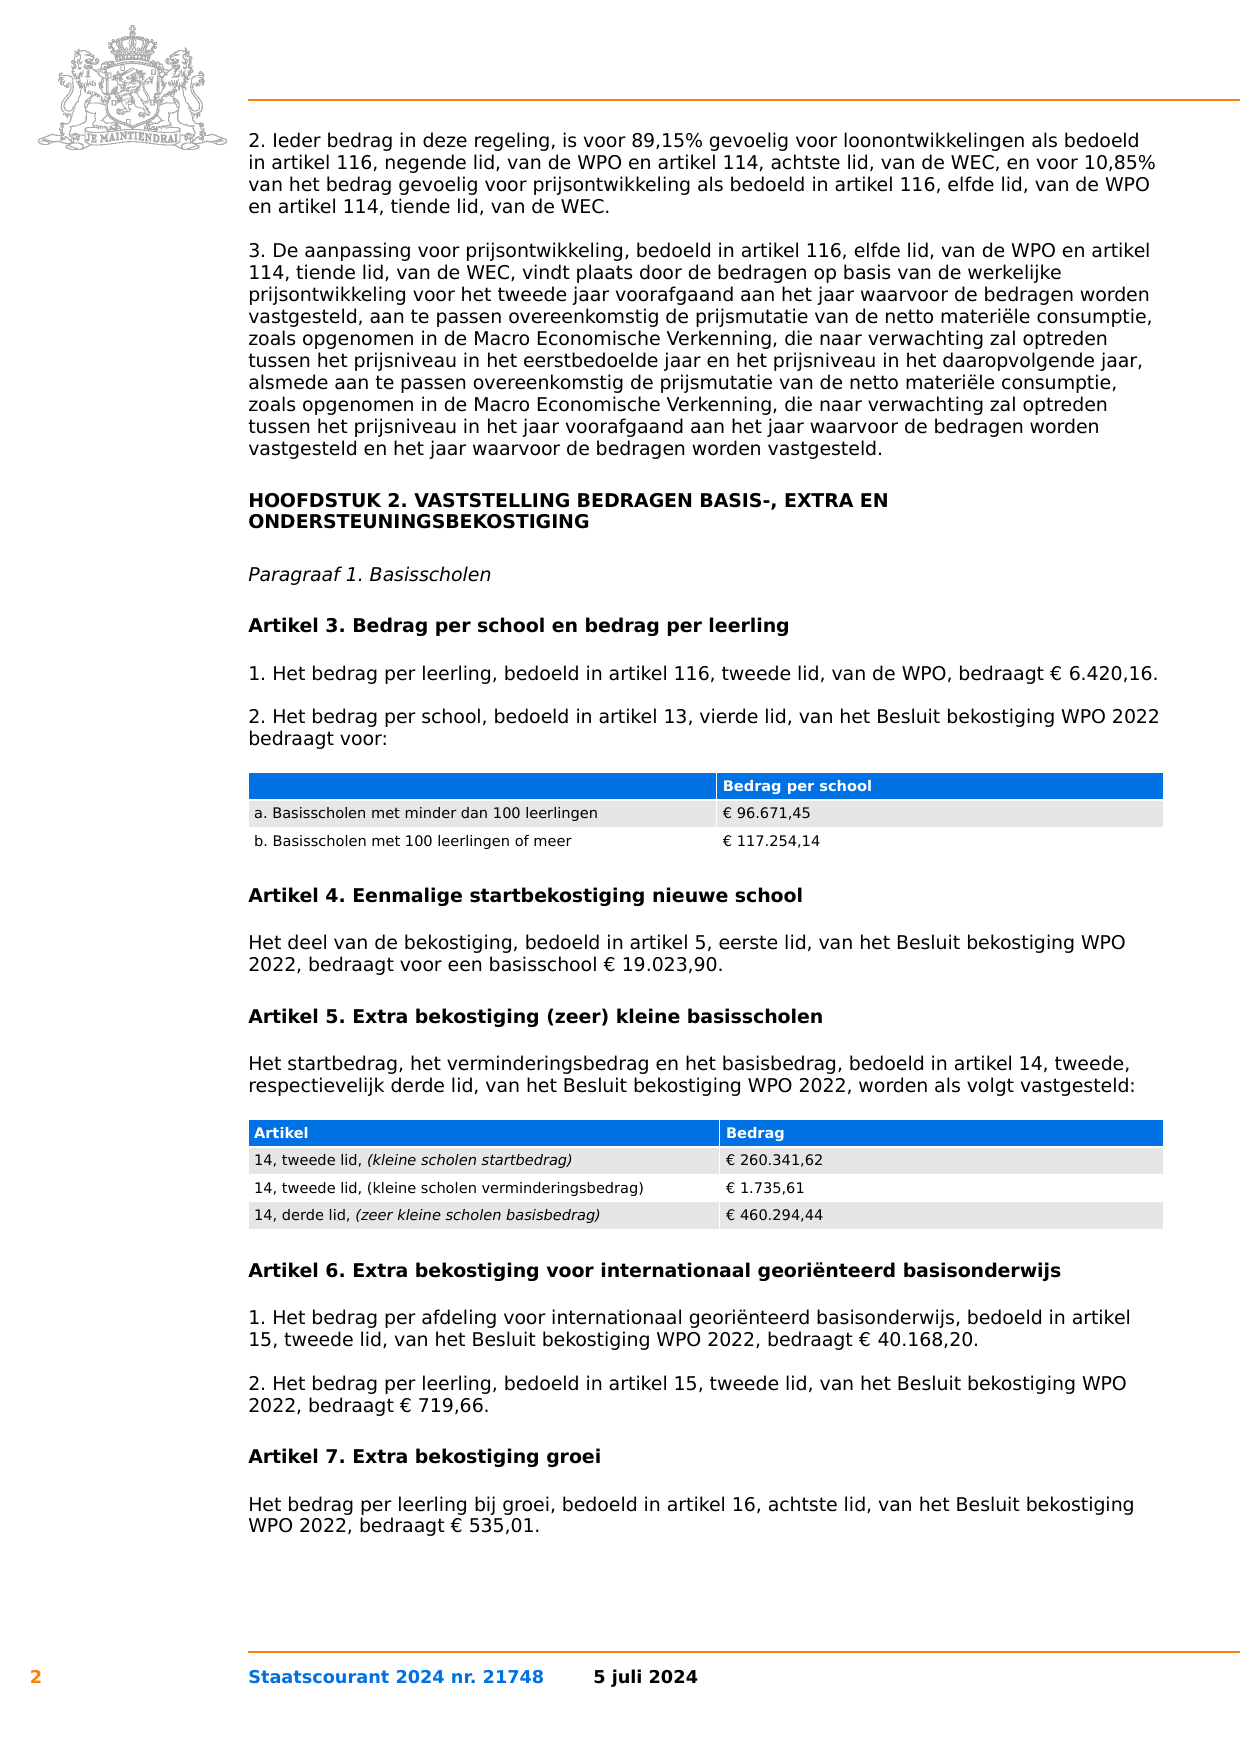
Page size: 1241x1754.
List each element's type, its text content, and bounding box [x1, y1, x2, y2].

picture [38, 25, 227, 150]
text 2. Het bedrag per school, bedoeld in artikel 13, vierde lid, van het Besluit bekostiging WPO 2022 bedraagt voor: [248, 706, 1163, 750]
subtitle Artikel 6. Extra bekostiging voor internationaal georiënteerd basisonderwijs [248, 1260, 1163, 1282]
subtitle HOOFDSTUK 2. VASTSTELLING BEDRAGEN BASIS-, EXTRA EN ONDERSTEUNINGSBEKOSTIGING [248, 489, 1163, 533]
table_header [249, 773, 716, 799]
text 3. De aanpassing voor prijsontwikkeling, bedoeld in artikel 116, elfde lid, van de WPO en artikel 114, tiende lid, van de WEC, vindt plaats door de bedragen op basis van de werkelijke prijsontwikkeling voor het tweede jaar voorafgaand aan het jaar waarvoor de bedragen worden vastgesteld, aan te passen overeenkomstig de prijsmutatie van de netto materiële consumptie, zoals opgenomen in de Macro Economische Verkenning, die naar verwachting zal optreden tussen het prijsniveau in het eerstbedoelde jaar en het prijsniveau in het daaropvolgende jaar, alsmede aan te passen overeenkomstig de prijsmutatie van de netto materiële consumptie, zoals opgenomen in de Macro Economische Verkenning, die naar verwachting zal optreden tussen het prijsniveau in het jaar voorafgaand aan het jaar waarvoor de bedragen worden vastgesteld en het jaar waarvoor de bedragen worden vastgesteld. [248, 240, 1163, 459]
table_header Bedrag per school [717, 773, 1163, 799]
subtitle Artikel 4. Eenmalige startbekostiging nieuwe school [248, 885, 1163, 907]
table_cell € 260.341,62 [720, 1148, 1163, 1174]
table_cell 14, derde lid, (zeer kleine scholen basisbedrag) [249, 1202, 719, 1229]
table_cell b. Basisscholen met 100 leerlingen of meer [249, 828, 716, 854]
table_cell € 96.671,45 [717, 801, 1163, 827]
text 1. Het bedrag per leerling, bedoeld in artikel 116, tweede lid, van de WPO, bedraagt € 6.420,16. [248, 662, 1163, 684]
table_header Bedrag [720, 1120, 1163, 1146]
table_cell 14, tweede lid, (kleine scholen verminderingsbedrag) [249, 1175, 719, 1201]
text Het startbedrag, het verminderingsbedrag en het basisbedrag, bedoeld in artikel 14, tweede, respectievelijk derde lid, van het Besluit bekostiging WPO 2022, worden als volgt vastgesteld: [248, 1053, 1163, 1097]
text 2. Ieder bedrag in deze regeling, is voor 89,15% gevoelig voor loonontwikkelingen als bedoeld in artikel 116, negende lid, van de WPO en artikel 114, achtste lid, van de WEC, en voor 10,85% van het bedrag gevoelig voor prijsontwikkeling als bedoeld in artikel 116, elfde lid, van de WPO en artikel 114, tiende lid, van de WEC. [248, 130, 1163, 218]
text Het bedrag per leerling bij groei, bedoeld in artikel 16, achtste lid, van het Besluit bekostiging WPO 2022, bedraagt € 535,01. [248, 1493, 1163, 1537]
subtitle Artikel 7. Extra bekostiging groei [248, 1446, 1163, 1468]
text 2. Het bedrag per leerling, bedoeld in artikel 15, tweede lid, van het Besluit bekostiging WPO 2022, bedraagt € 719,66. [248, 1372, 1163, 1416]
table_cell € 117.254,14 [717, 828, 1163, 854]
table_cell a. Basisscholen met minder dan 100 leerlingen [249, 801, 716, 827]
table_cell 14, tweede lid, (kleine scholen startbedrag) [249, 1148, 719, 1174]
subtitle Paragraaf 1. Basisscholen [248, 563, 1163, 585]
table_cell € 460.294,44 [720, 1202, 1163, 1229]
table_header Artikel [249, 1120, 719, 1146]
subtitle Artikel 5. Extra bekostiging (zeer) kleine basisscholen [248, 1006, 1163, 1028]
text Het deel van de bekostiging, bedoeld in artikel 5, eerste lid, van het Besluit bekostiging WPO 2022, bedraagt voor een basisschool € 19.023,90. [248, 932, 1163, 976]
table_cell € 1.735,61 [720, 1175, 1163, 1201]
text 1. Het bedrag per afdeling voor internationaal georiënteerd basisonderwijs, bedoeld in artikel 15, tweede lid, van het Besluit bekostiging WPO 2022, bedraagt € 40.168,20. [248, 1307, 1163, 1351]
subtitle Artikel 3. Bedrag per school en bedrag per leerling [248, 615, 1163, 637]
